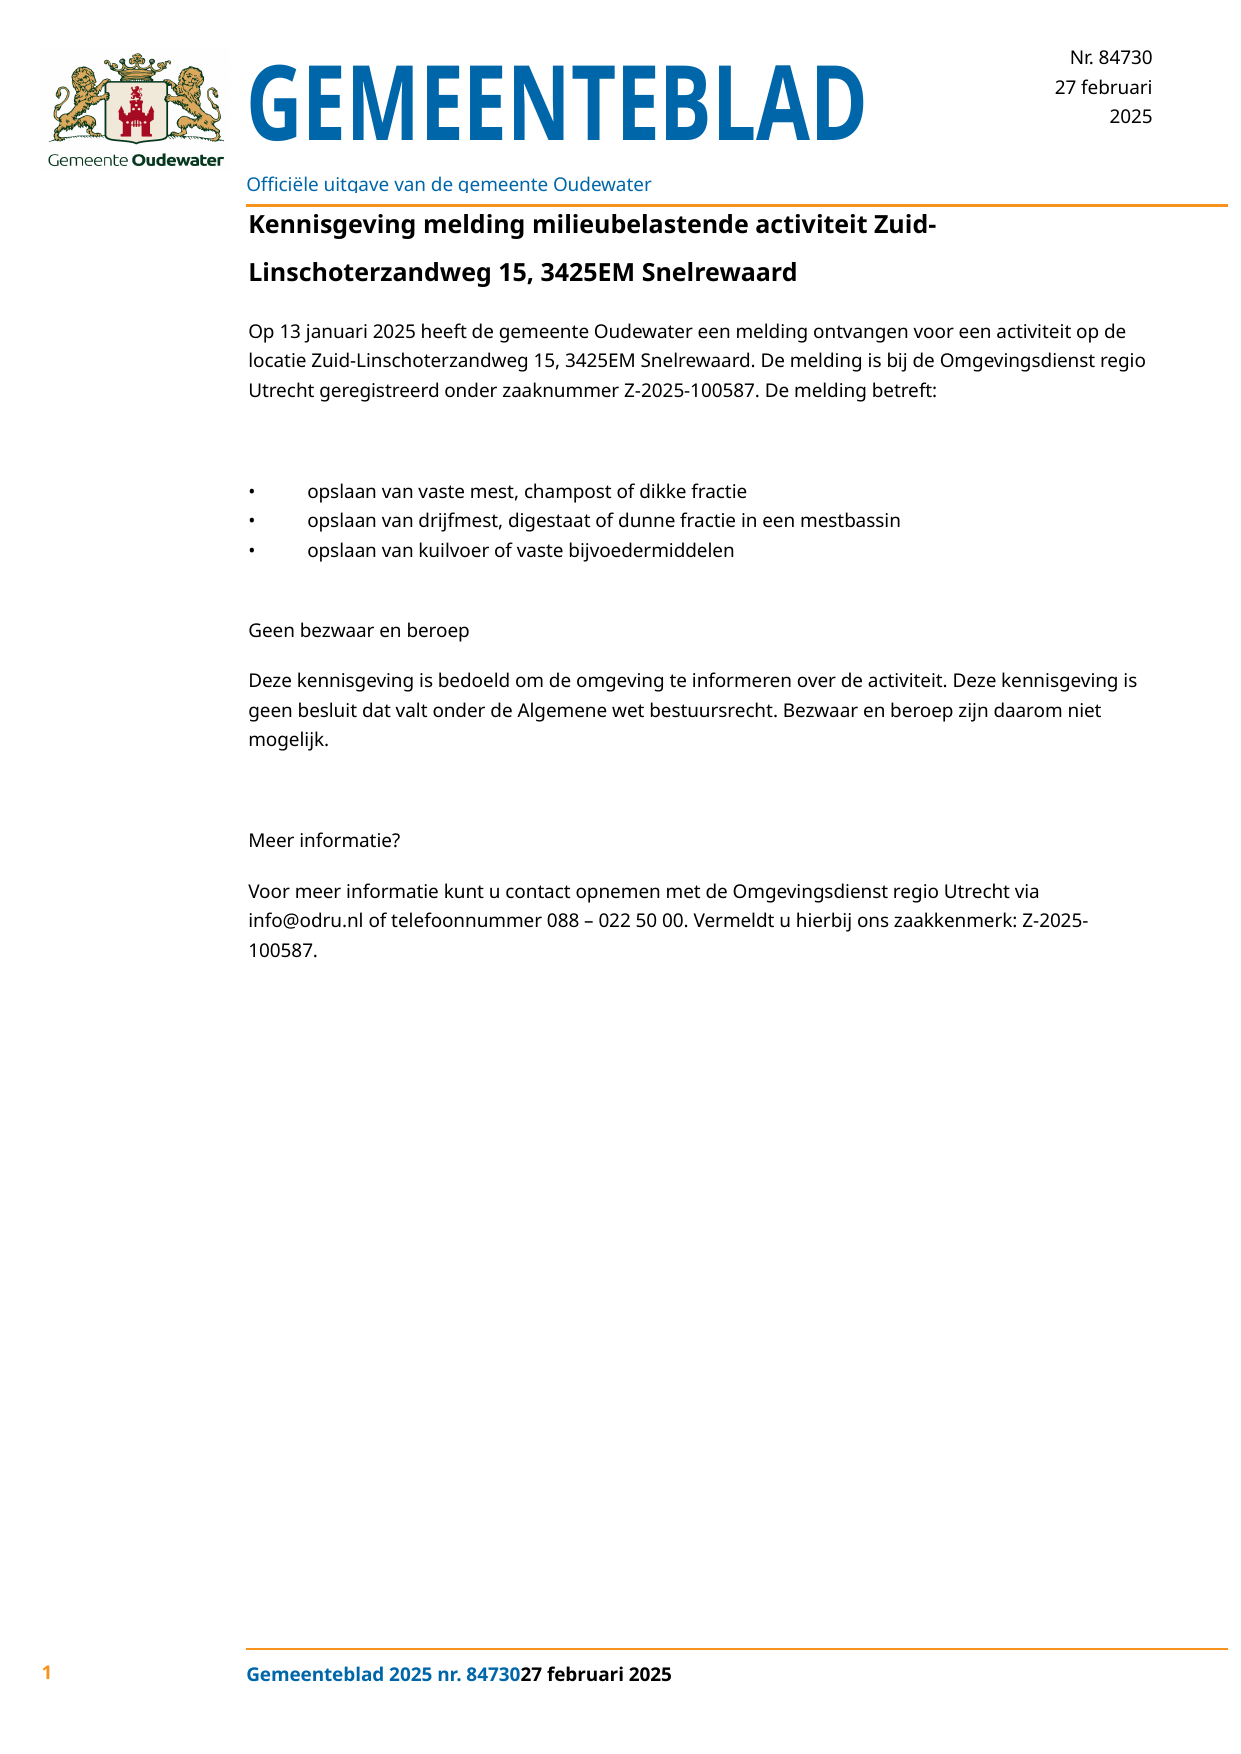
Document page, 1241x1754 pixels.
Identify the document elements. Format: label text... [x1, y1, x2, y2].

text Geen bezwaar en beroep [248, 617, 1152, 643]
text Deze kennisgeving is bedoeld om de omgeving te informeren over de activiteit. Deze kennisgeving is geen besluit dat valt onder de Algemene wet bestuursrecht. Bezwaar en beroep zijn daarom niet mogelijk. [248, 667, 1152, 752]
list opslaan van drijfmest, digestaat of dunne fractie in een mestbassin [248, 507, 1152, 533]
list opslaan van vaste mest, champost of dikke fractie [248, 478, 1152, 504]
list opslaan van kuilvoer of vaste bijvoedermiddelen [248, 537, 1152, 563]
text Meer informatie? [248, 827, 1152, 853]
picture [41, 47, 231, 172]
text Kennisgeving melding milieubelastende activiteit Zuid-Linschoterzandweg 15, 3425EM Snelrewaard [248, 207, 1152, 288]
text Op 13 januari 2025 heeft de gemeente Oudewater een melding ontvangen voor een activiteit op de locatie Zuid-Linschoterzandweg 15, 3425EM Snelrewaard. De melding is bij de Omgevingsdienst regio Utrecht geregistreerd onder zaaknummer Z-2025-100587. De melding betreft: [248, 318, 1152, 403]
text Voor meer informatie kunt u contact opnemen met de Omgevingsdienst regio Utrecht via info@odru.nl of telefoonnummer 088 – 022 50 00. Vermeldt u hierbij ons zaakkenmerk: Z-2025-100587. [248, 878, 1152, 963]
